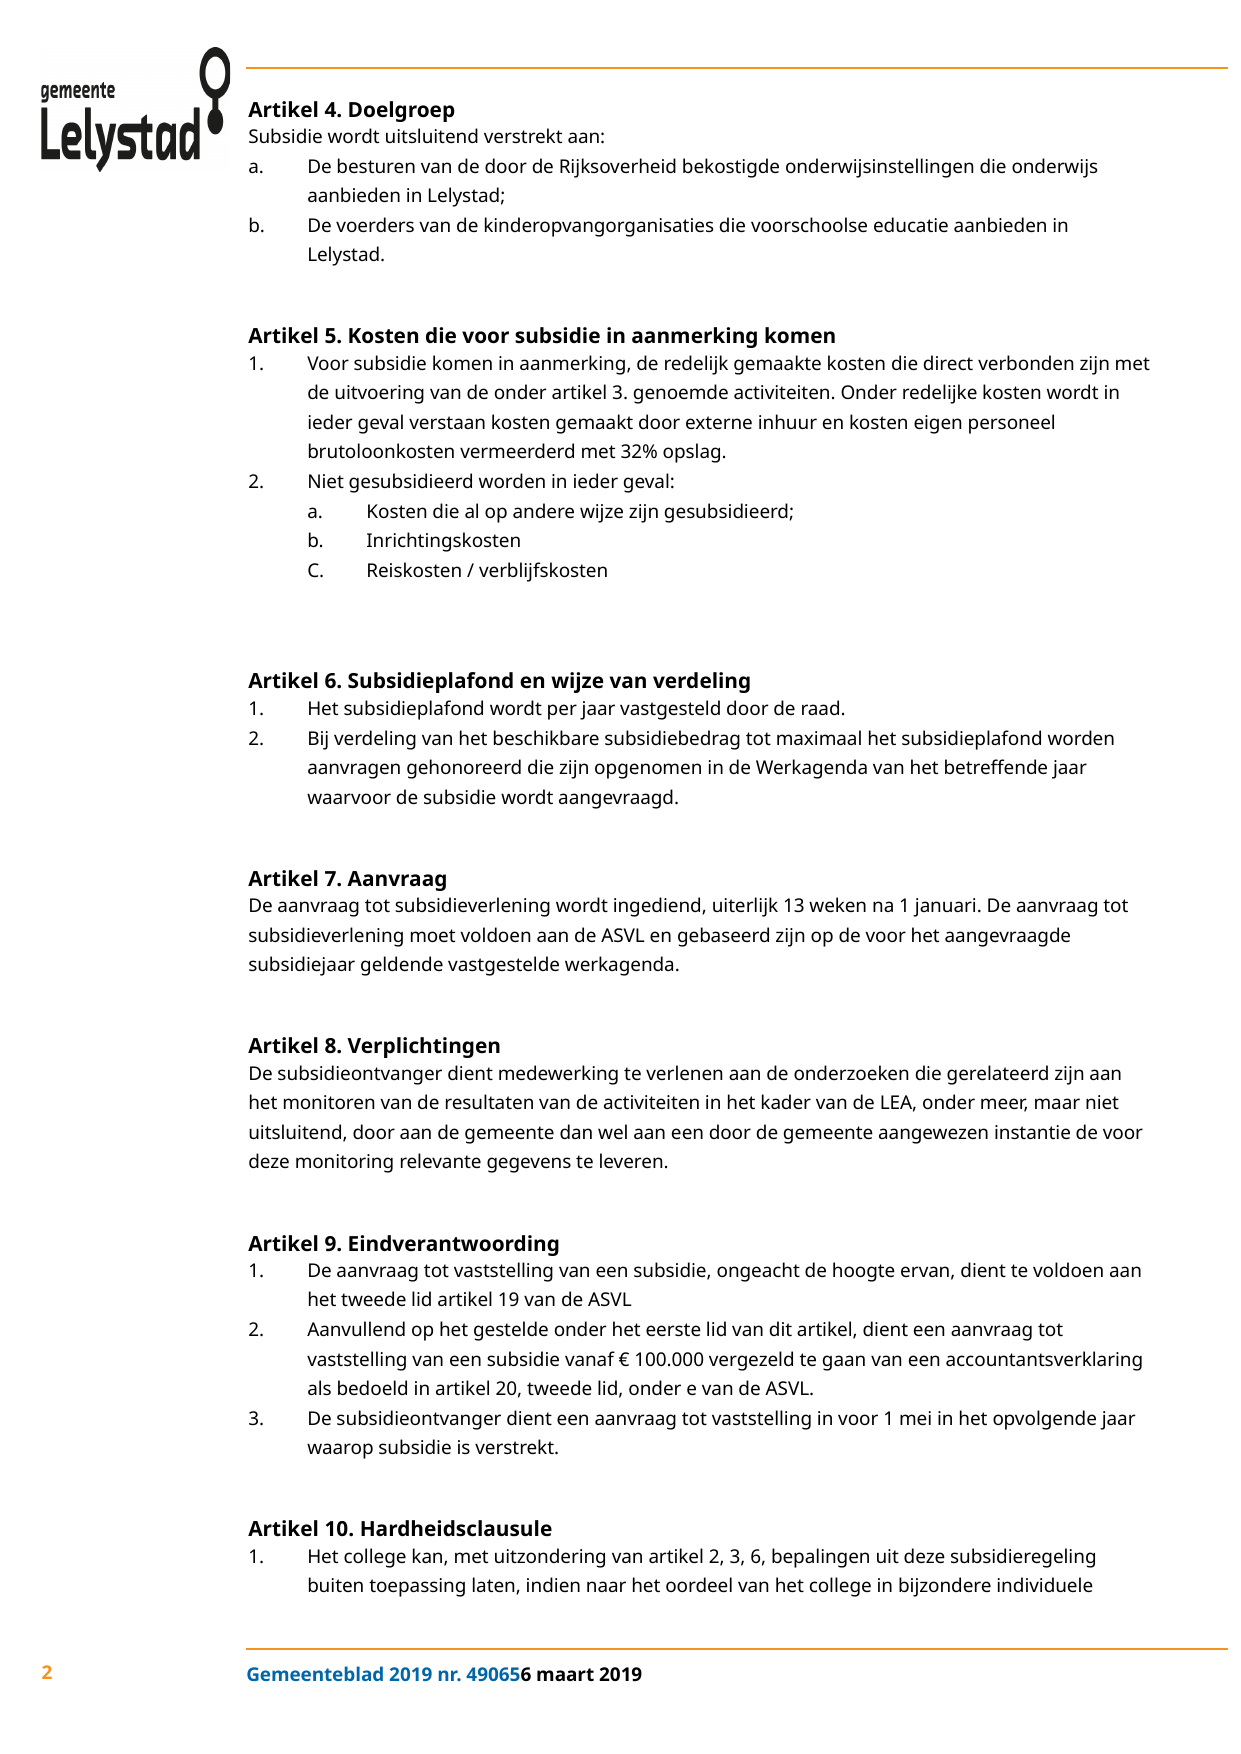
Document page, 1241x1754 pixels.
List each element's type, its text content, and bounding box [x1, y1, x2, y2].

text De subsidieontvanger dient medewerking te verlenen aan de onderzoeken die gerelateerd zijn aan het monitoren van de resultaten van de activiteiten in het kader van de LEA, onder meer, maar niet uitsluitend, door aan de gemeente dan wel aan een door de gemeente aangewezen instantie de voor deze monitoring relevante gegevens te leveren. [248, 1060, 1152, 1174]
text De aanvraag tot subsidieverlening wordt ingediend, uiterlijk 13 weken na 1 januari. De aanvraag tot subsidieverlening moet voldoen aan de ASVL en gebaseerd zijn op de voor het aangevraagde subsidiejaar geldende vastgestelde werkagenda. [248, 892, 1152, 977]
list Niet gesubsidieerd worden in ieder geval: [248, 468, 1152, 494]
list Inrichtingskosten [307, 527, 1152, 553]
list De besturen van de door de Rijksoverheid bekostigde onderwijsinstellingen die onderwijs aanbieden in Lelystad; [248, 153, 1152, 208]
text Artikel 9. Eindverantwoording [248, 1229, 1152, 1257]
text Artikel 4. Doelgroep [248, 95, 1152, 123]
text Artikel 5. Kosten die voor subsidie in aanmerking komen [248, 322, 1152, 350]
text Artikel 6. Subsidieplafond en wijze van verdeling [248, 667, 1152, 695]
picture [41, 47, 231, 172]
list Kosten die al op andere wijze zijn gesubsidieerd; [307, 498, 1152, 524]
list De subsidieontvanger dient een aanvraag tot vaststelling in voor 1 mei in het opvolgende jaar waarop subsidie is verstrekt. [248, 1405, 1152, 1460]
list De voerders van de kinderopvangorganisaties die voorschoolse educatie aanbieden in Lelystad. [248, 212, 1152, 267]
list Bij verdeling van het beschikbare subsidiebedrag tot maximaal het subsidieplafond worden aanvragen gehonoreerd die zijn opgenomen in de Werkagenda van het betreffende jaar waarvoor de subsidie wordt aangevraagd. [248, 725, 1152, 809]
list De aanvraag tot vaststelling van een subsidie, ongeacht de hoogte ervan, dient te voldoen aan het tweede lid artikel 19 van de ASVL [248, 1257, 1152, 1312]
list Reiskosten / verblijfskosten [307, 557, 1152, 583]
text Artikel 7. Aanvraag [248, 864, 1152, 892]
list Het college kan, met uitzondering van artikel 2, 3, 6, bepalingen uit deze subsidieregeling buiten toepassing laten, indien naar het oordeel van het college in bijzondere individuele [248, 1543, 1152, 1598]
list Aanvullend op het gestelde onder het eerste lid van dit artikel, dient een aanvraag tot vaststelling van een subsidie vanaf € 100.000 vergezeld te gaan van een accountantsverklaring als bedoeld in artikel 20, tweede lid, onder e van de ASVL. [248, 1316, 1152, 1401]
text Artikel 8. Verplichtingen [248, 1031, 1152, 1060]
list Voor subsidie komen in aanmerking, de redelijk gemaakte kosten die direct verbonden zijn met de uitvoering van de onder artikel 3. genoemde activiteiten. Onder redelijke kosten wordt in ieder geval verstaan kosten gemaakt door externe inhuur en kosten eigen personeel brutoloonkosten vermeerderd met 32% opslag. [248, 350, 1152, 464]
text Artikel 10. Hardheidsclausule [248, 1514, 1152, 1543]
list Het subsidieplafond wordt per jaar vastgesteld door de raad. [248, 695, 1152, 721]
text Subsidie wordt uitsluitend verstrekt aan: [248, 123, 1152, 149]
